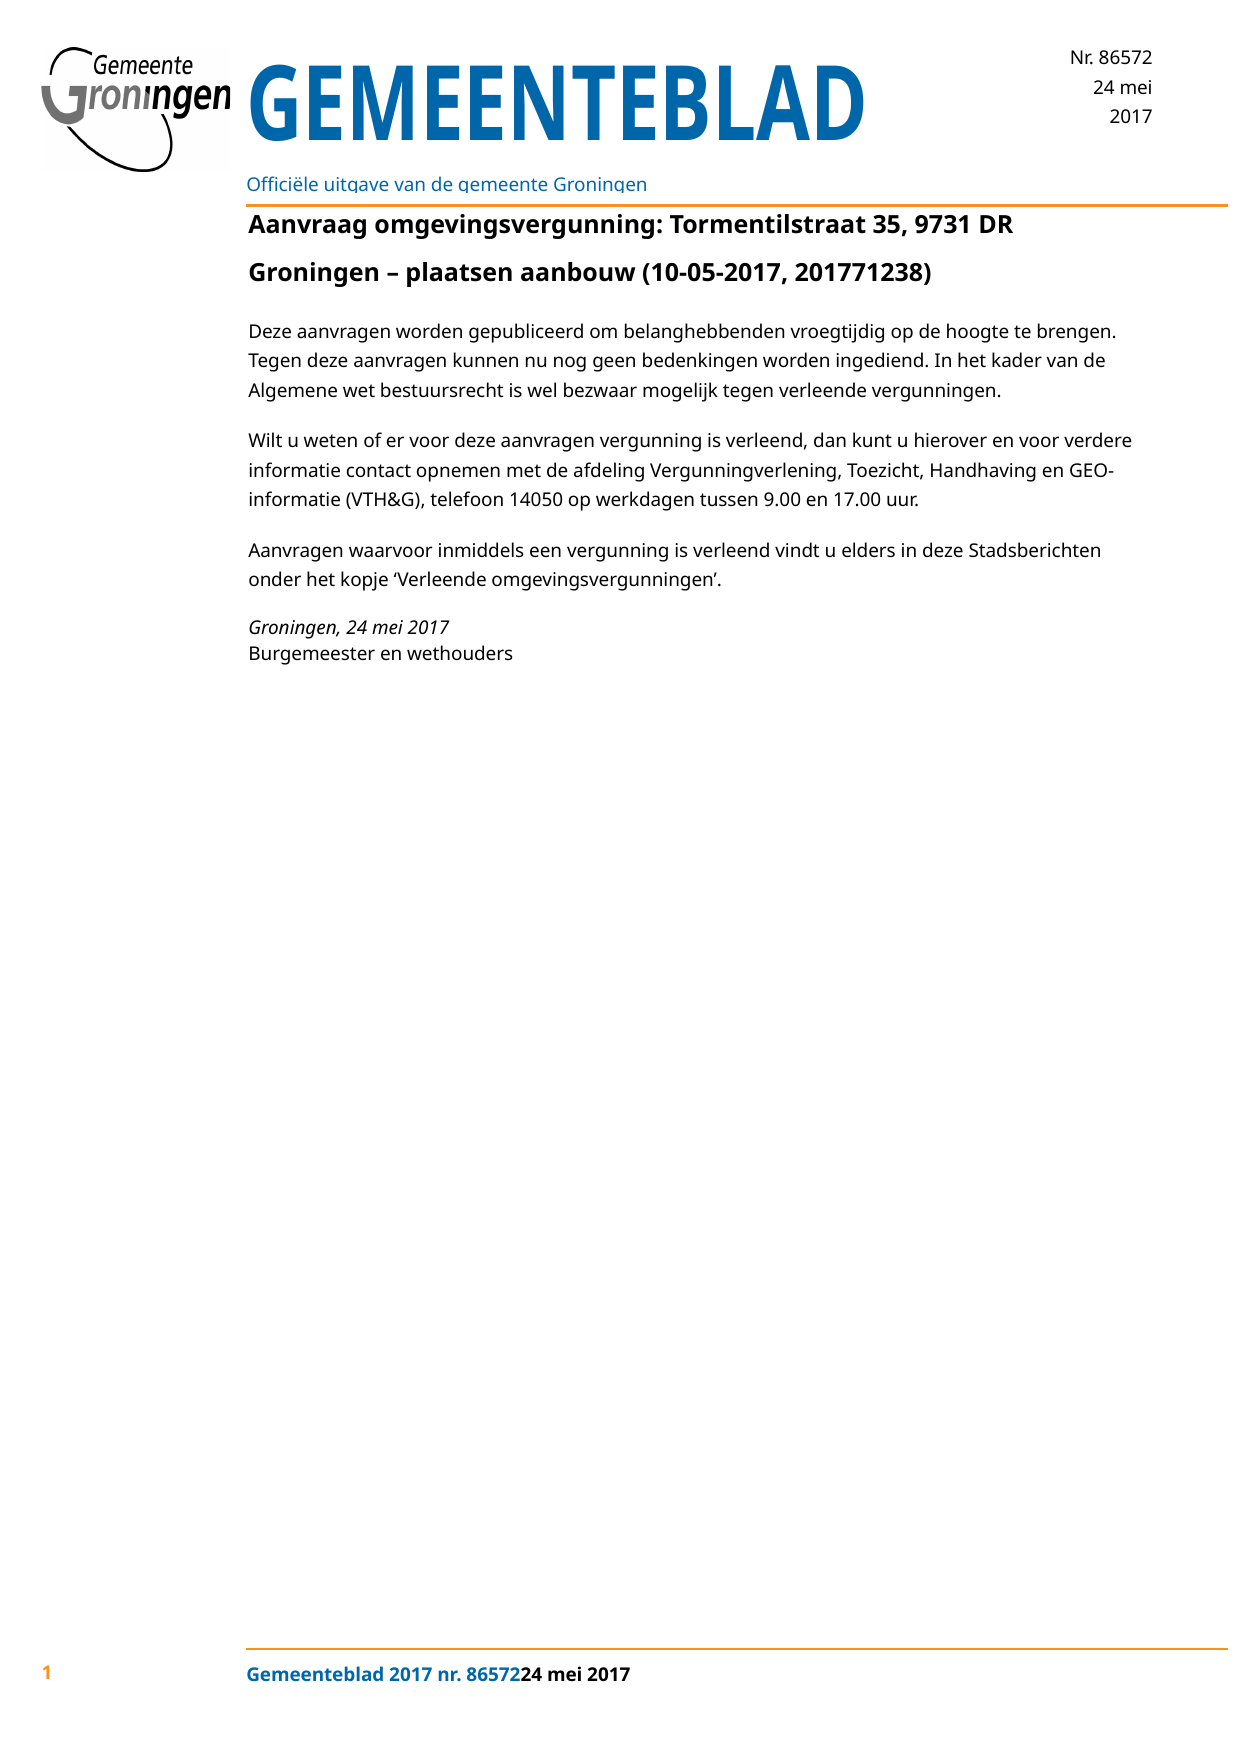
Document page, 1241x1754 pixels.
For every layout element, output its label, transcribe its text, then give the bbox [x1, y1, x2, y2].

text Wilt u weten of er voor deze aanvragen vergunning is verleend, dan kunt u hierover en voor verdere informatie contact opnemen met de afdeling Vergunningverlening, Toezicht, Handhaving en GEO-informatie (VTH&G), telefoon 14050 op werkdagen tussen 9.00 en 17.00 uur. [248, 427, 1152, 512]
text Burgemeester en wethouders [248, 640, 1152, 666]
text Aanvraag omgevingsvergunning: Tormentilstraat 35, 9731 DR Groningen – plaatsen aanbouw (10-05-2017, 201771238) [248, 207, 1152, 288]
text Deze aanvragen worden gepubliceerd om belanghebbenden vroegtijdig op de hoogte te brengen. Tegen deze aanvragen kunnen nu nog geen bedenkingen worden ingediend. In het kader van de Algemene wet bestuursrecht is wel bezwaar mogelijk tegen verleende vergunningen. [248, 318, 1152, 403]
picture [41, 47, 231, 172]
text Aanvragen waarvoor inmiddels een vergunning is verleend vindt u elders in deze Stadsberichten onder het kopje ‘Verleende omgevingsvergunningen’. [248, 537, 1152, 592]
text Groningen, 24 mei 2017 [248, 614, 1152, 640]
